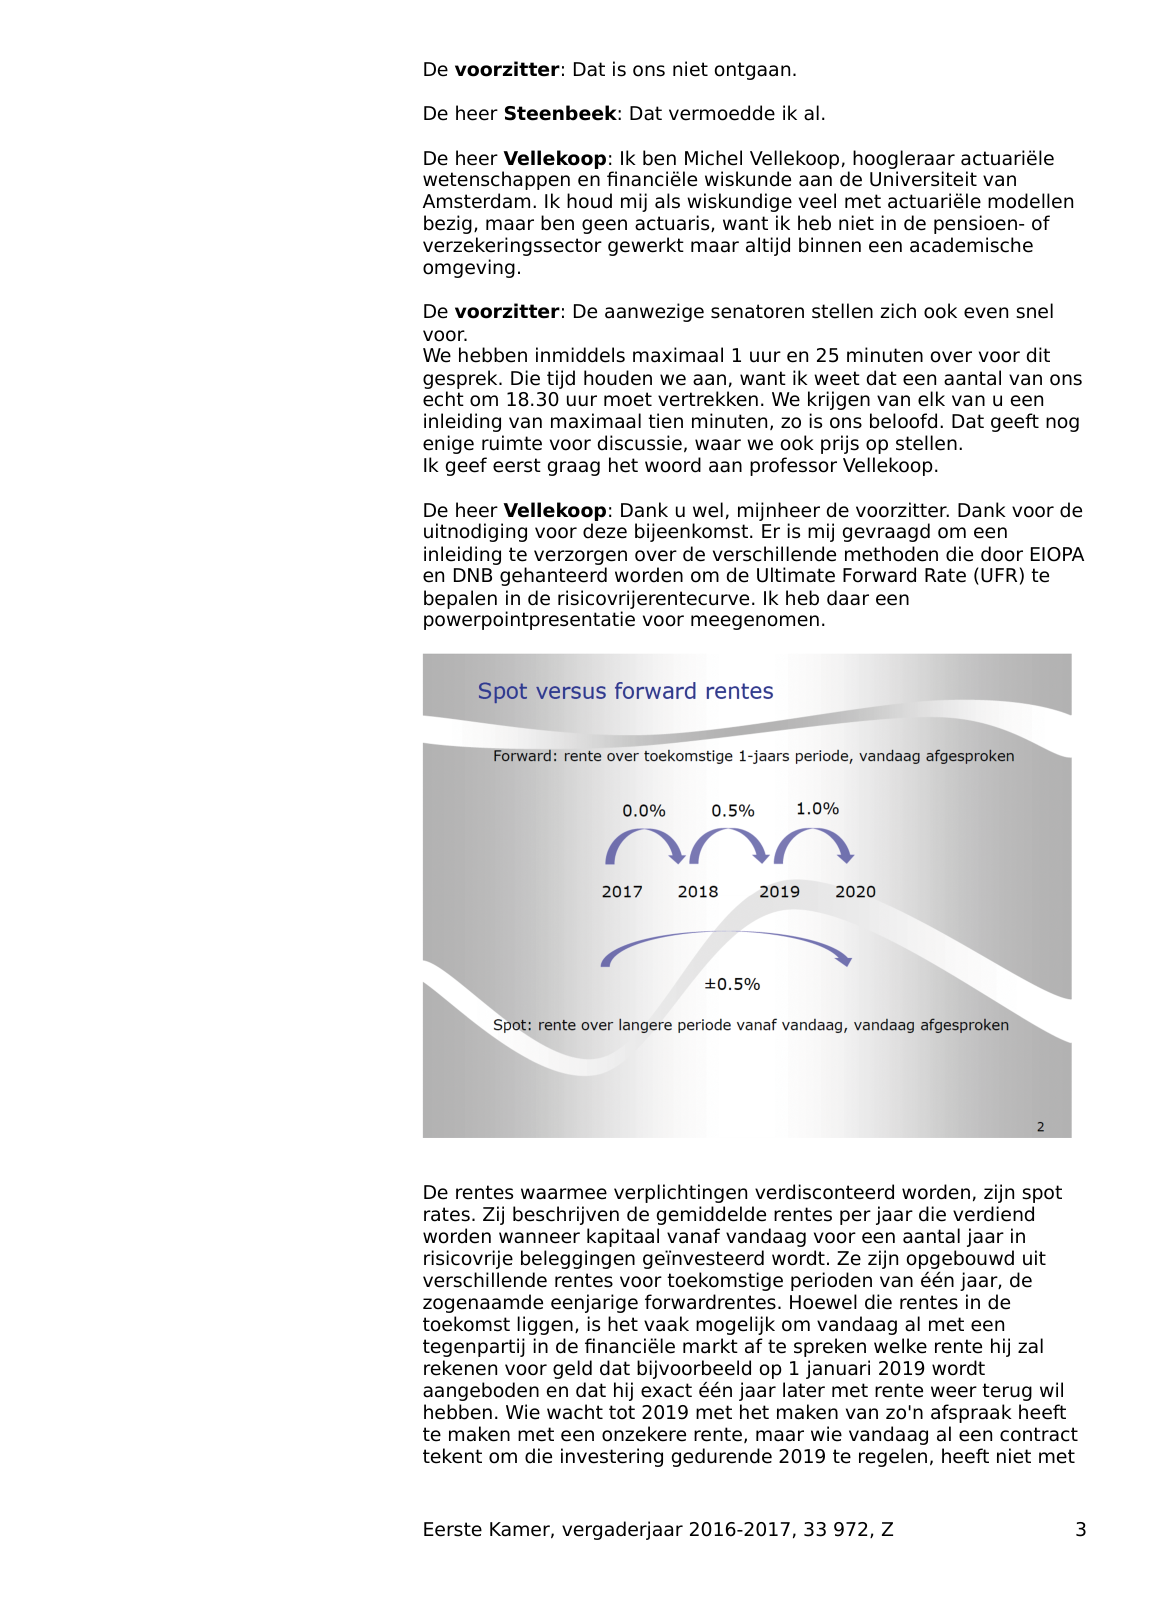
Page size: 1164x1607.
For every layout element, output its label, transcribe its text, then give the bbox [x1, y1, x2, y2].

text De voorzitter: Dat is ons niet ontgaan. [422, 59, 1087, 81]
text De heer Vellekoop: Ik ben Michel Vellekoop, hoogleraar actuariële wetenschappen en financiële wiskunde aan de Universiteit van Amsterdam. Ik houd mij als wiskundige veel met actuariële modellen bezig, maar ben geen actuaris, want ik heb niet in de pensioen- of verzekeringssector gewerkt maar altijd binnen een academische omgeving. [422, 147, 1087, 279]
text De heer Steenbeek: Dat vermoedde ik al. [422, 103, 1087, 125]
text Ik geef eerst graag het woord aan professor Vellekoop. [422, 455, 1087, 477]
text We hebben inmiddels maximaal 1 uur en 25 minuten over voor dit gesprek. Die tijd houden we aan, want ik weet dat een aantal van ons echt om 18.30 uur moet vertrekken. We krijgen van elk van u een inleiding van maximaal tien minuten, zo is ons beloofd. Dat geeft nog enige ruimte voor discussie, waar we ook prijs op stellen. [422, 345, 1087, 455]
picture [422, 653, 1072, 1138]
text De heer Vellekoop: Dank u wel, mijnheer de voorzitter. Dank voor de uitnodiging voor deze bijeenkomst. Er is mij gevraagd om een inleiding te verzorgen over de verschillende methoden die door EIOPA en DNB gehanteerd worden om de Ultimate Forward Rate (UFR) te bepalen in de risicovrijerentecurve. Ik heb daar een powerpointpresentatie voor meegenomen. [422, 499, 1087, 631]
text De voorzitter: De aanwezige senatoren stellen zich ook even snel voor. [422, 301, 1087, 345]
text De rentes waarmee verplichtingen verdisconteerd worden, zijn spot rates. Zij beschrijven de gemiddelde rentes per jaar die verdiend worden wanneer kapitaal vanaf vandaag voor een aantal jaar in risicovrije beleggingen geïnvesteerd wordt. Ze zijn opgebouwd uit verschillende rentes voor toekomstige perioden van één jaar, de zogenaamde eenjarige forwardrentes. Hoewel die rentes in de toekomst liggen, is het vaak mogelijk om vandaag al met een tegenpartij in de financiële markt af te spreken welke rente hij zal rekenen voor geld dat bijvoorbeeld op 1 januari 2019 wordt aangeboden en dat hij exact één jaar later met rente weer terug wil hebben. Wie wacht tot 2019 met het maken van zo'n afspraak heeft te maken met een onzekere rente, maar wie vandaag al een contract tekent om die investering gedurende 2019 te regelen, heeft niet met [422, 1182, 1087, 1468]
